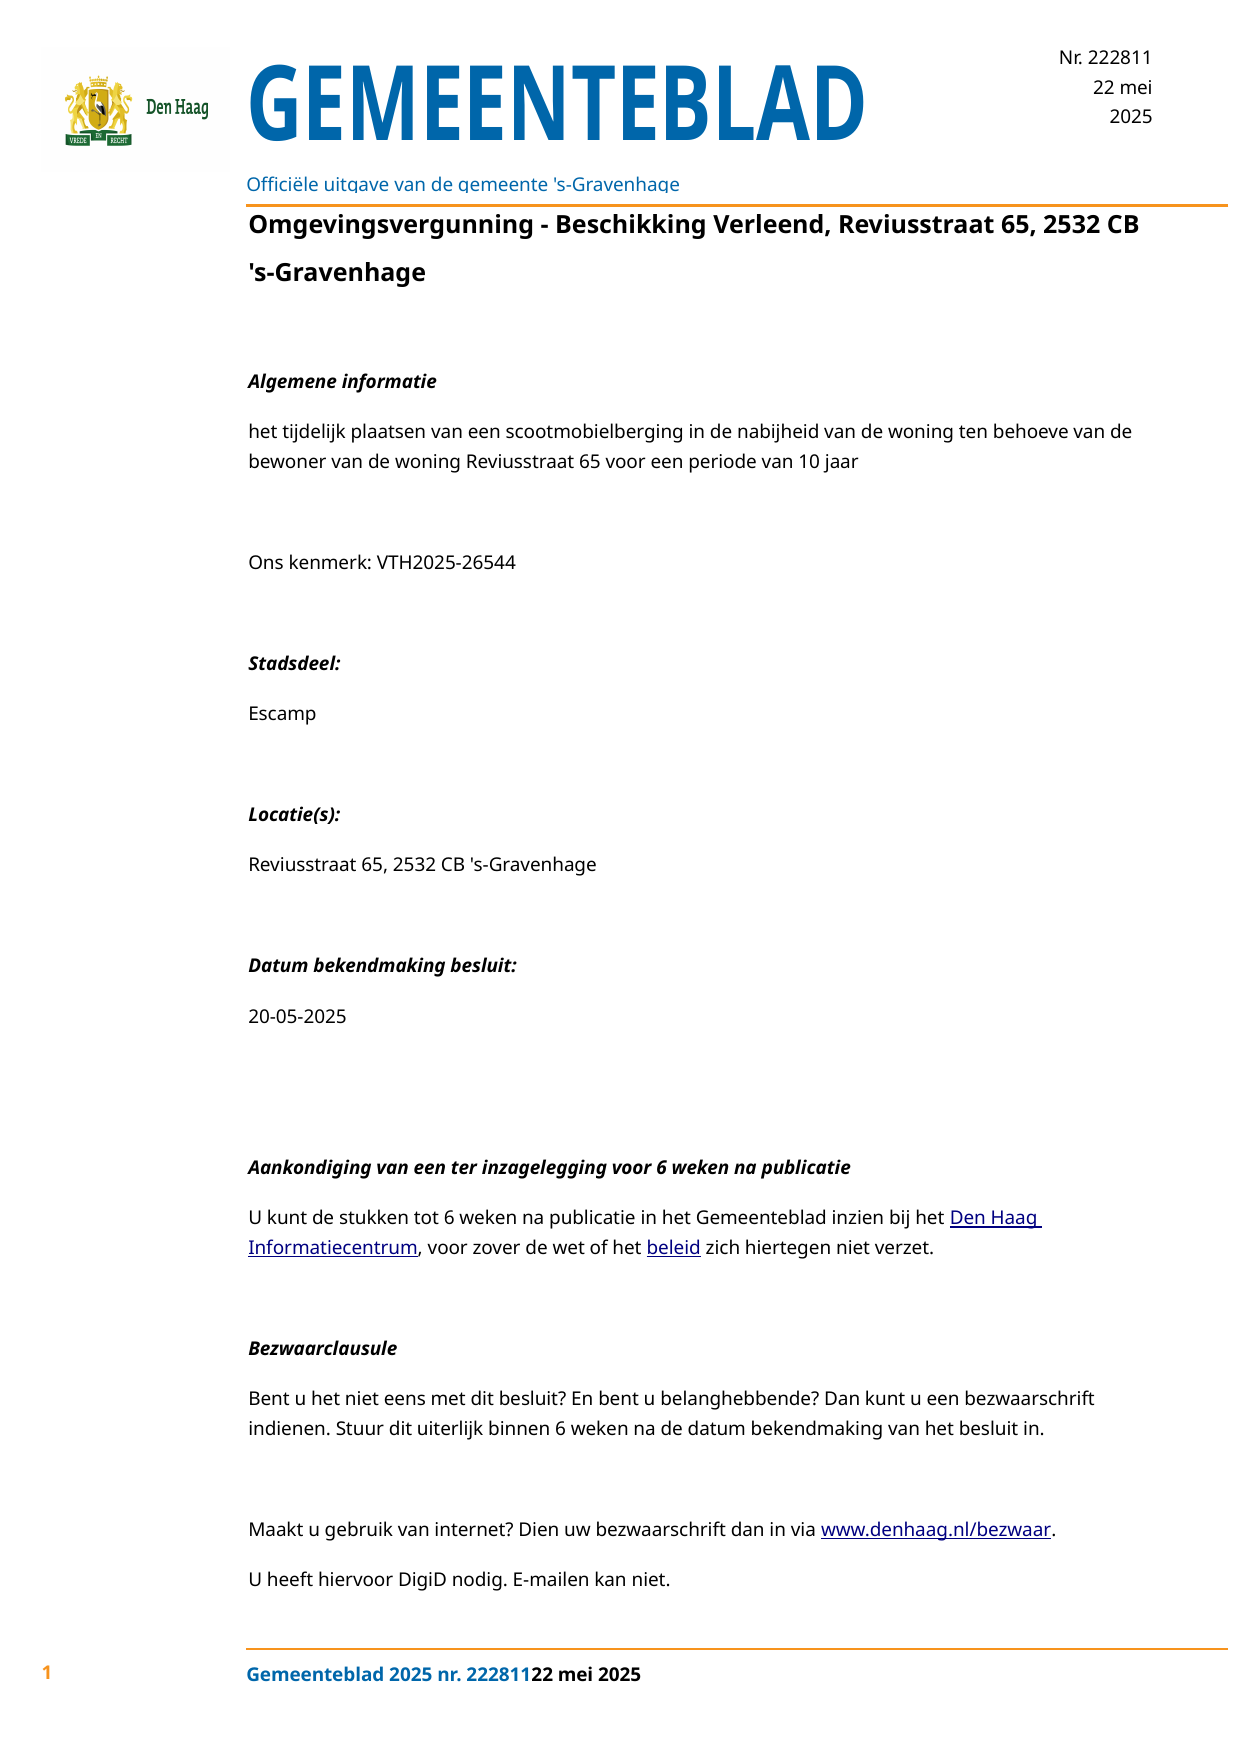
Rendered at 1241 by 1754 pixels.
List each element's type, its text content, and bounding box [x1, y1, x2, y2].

text 20-05-2025 [248, 1003, 1152, 1029]
text Stadsdeel: [248, 650, 1152, 676]
text Datum bekendmaking besluit: [248, 952, 1152, 978]
text Aankondiging van een ter inzagelegging voor 6 weken na publicatie [248, 1154, 1152, 1180]
text Omgevingsvergunning - Beschikking Verleend, Reviusstraat 65, 2532 CB 's-Gravenhage [248, 207, 1152, 288]
picture [41, 47, 231, 172]
text het tijdelijk plaatsen van een scootmobielberging in de nabijheid van de woning ten behoeve van de bewoner van de woning Reviusstraat 65 voor een periode van 10 jaar [248, 419, 1152, 474]
text Escamp [248, 700, 1152, 726]
text Ons kenmerk: VTH2025-26544 [248, 549, 1152, 575]
text Bezwaarclausule [248, 1335, 1152, 1361]
text Maakt u gebruik van internet? Dien uw bezwaarschrift dan in via www.denhaag.nl/bezwaar. [248, 1516, 1152, 1542]
text Bent u het niet eens met dit besluit? En bent u belanghebbende? Dan kunt u een bezwaarschrift indienen. Stuur dit uiterlijk binnen 6 weken na de datum bekendmaking van het besluit in. [248, 1385, 1152, 1441]
text Locatie(s): [248, 801, 1152, 827]
text U kunt de stukken tot 6 weken na publicatie in het Gemeenteblad inzien bij het Den Haag Informatiecentrum, voor zover de wet of het beleid zich hiertegen niet verzet. [248, 1204, 1152, 1260]
text Algemene informatie [248, 368, 1152, 394]
text U heeft hiervoor DigiD nodig. E-mailen kan niet. [248, 1566, 1152, 1592]
text Reviusstraat 65, 2532 CB 's-Gravenhage [248, 852, 1152, 877]
